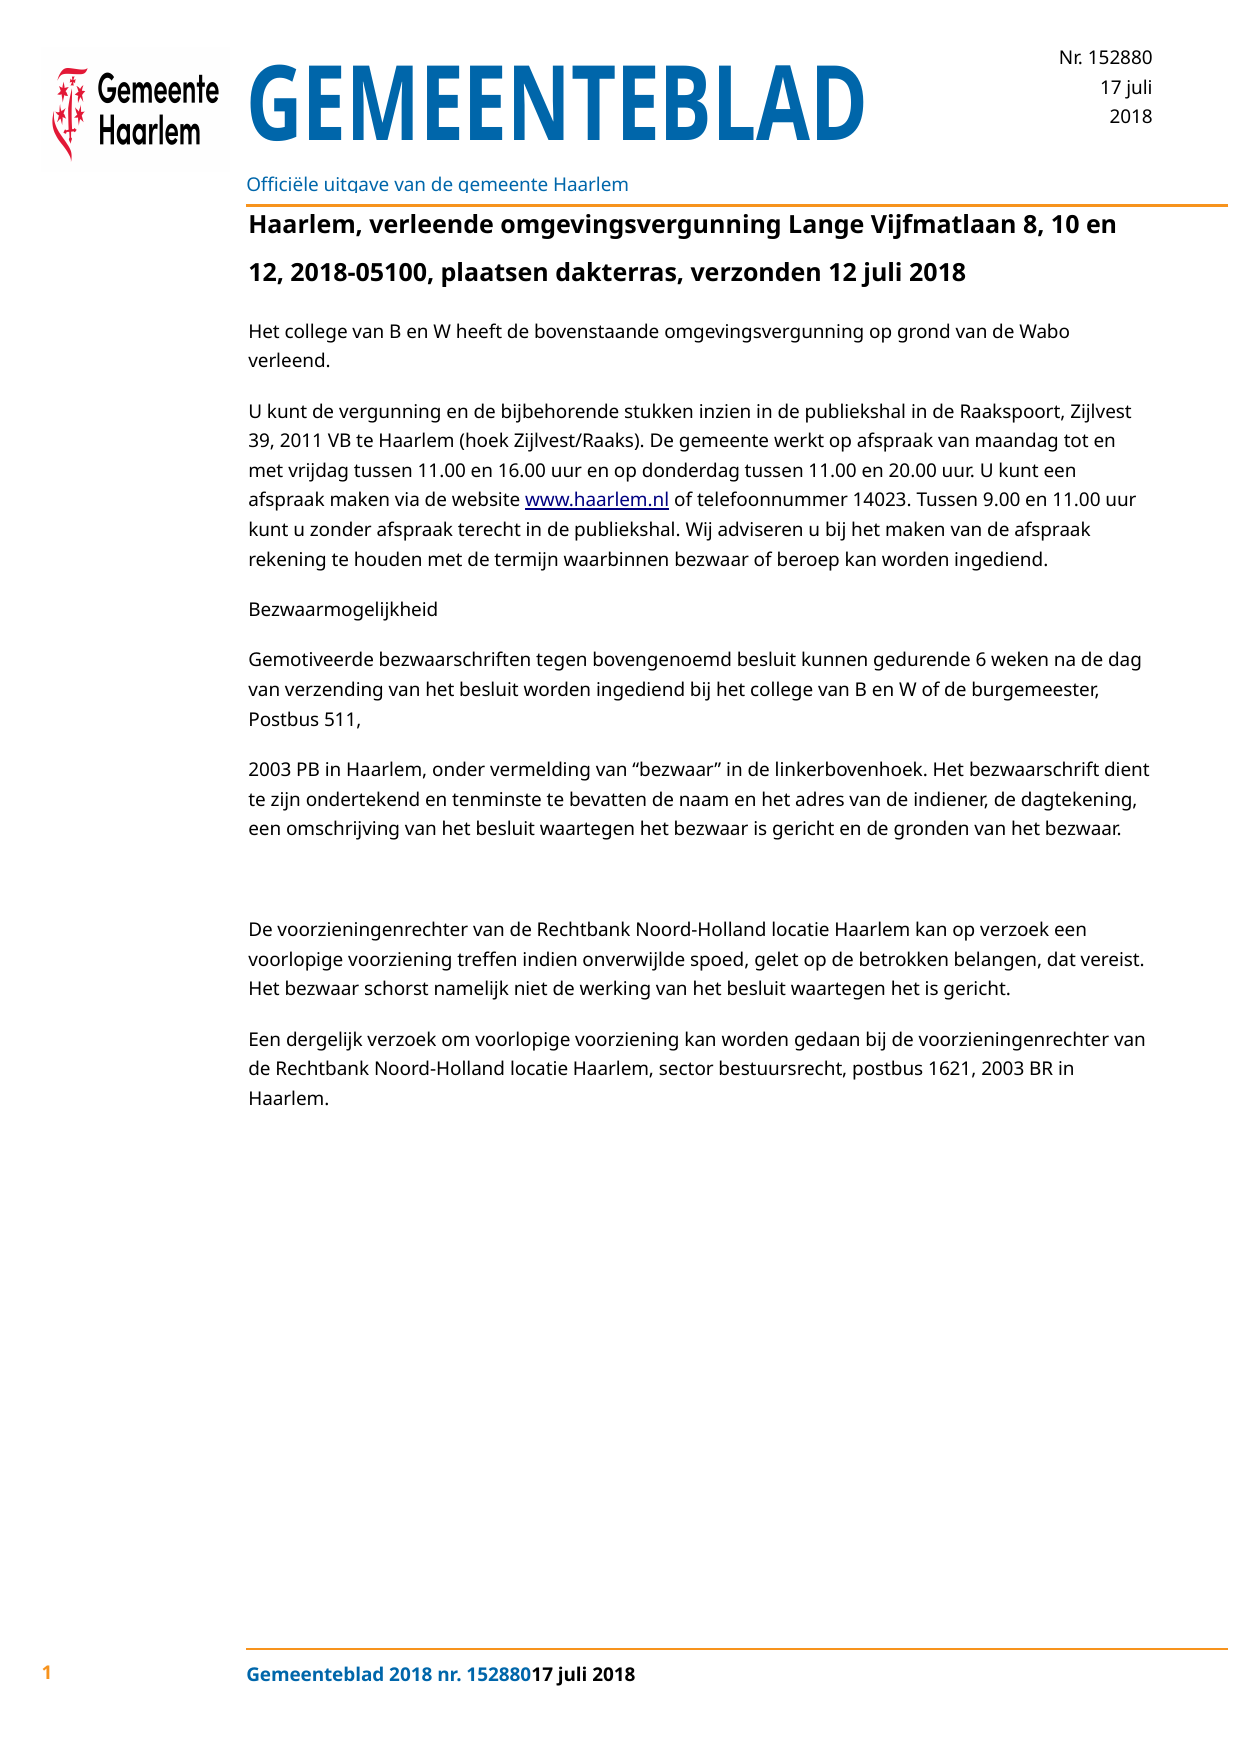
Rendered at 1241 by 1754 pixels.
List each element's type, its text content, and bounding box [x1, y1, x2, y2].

text Een dergelijk verzoek om voorlopige voorziening kan worden gedaan bij de voorzieningenrechter van de Rechtbank Noord-Holland locatie Haarlem, sector bestuursrecht, postbus 1621, 2003 BR in Haarlem. [248, 1026, 1152, 1111]
text 2003 PB in Haarlem, onder vermelding van “bezwaar” in de linkerbovenhoek. Het bezwaarschrift dient te zijn ondertekend en tenminste te bevatten de naam en het adres van de indiener, de dagtekening, een omschrijving van het besluit waartegen het bezwaar is gericht en de gronden van het bezwaar. [248, 756, 1152, 841]
text U kunt de vergunning en de bijbehorende stukken inzien in de publiekshal in de Raakspoort, Zijlvest 39, 2011 VB te Haarlem (hoek Zijlvest/Raaks). De gemeente werkt op afspraak van maandag tot en met vrijdag tussen 11.00 en 16.00 uur en op donderdag tussen 11.00 en 20.00 uur. U kunt een afspraak maken via de website www.haarlem.nl of telefoonnummer 14023. Tussen 9.00 en 11.00 uur kunt u zonder afspraak terecht in de publiekshal. Wij adviseren u bij het maken van de afspraak rekening te houden met de termijn waarbinnen bezwaar of beroep kan worden ingediend. [248, 398, 1152, 572]
text Het college van B en W heeft de bovenstaande omgevingsvergunning op grond van de Wabo verleend. [248, 318, 1152, 373]
text Haarlem, verleende omgevingsvergunning Lange Vijfmatlaan 8, 10 en 12, 2018-05100, plaatsen dakterras, verzonden 12 juli 2018 [248, 207, 1152, 288]
text Gemotiveerde bezwaarschriften tegen bovengenoemd besluit kunnen gedurende 6 weken na de dag van verzending van het besluit worden ingediend bij het college van B en W of de burgemeester, Postbus 511, [248, 647, 1152, 732]
text De voorzieningenrechter van de Rechtbank Noord-Holland locatie Haarlem kan op verzoek een voorlopige voorziening treffen indien onverwijlde spoed, gelet op de betrokken belangen, dat vereist. Het bezwaar schorst namelijk niet de werking van het besluit waartegen het is gericht. [248, 916, 1152, 1001]
text Bezwaarmogelijkheid [248, 596, 1152, 622]
picture [41, 47, 231, 172]
